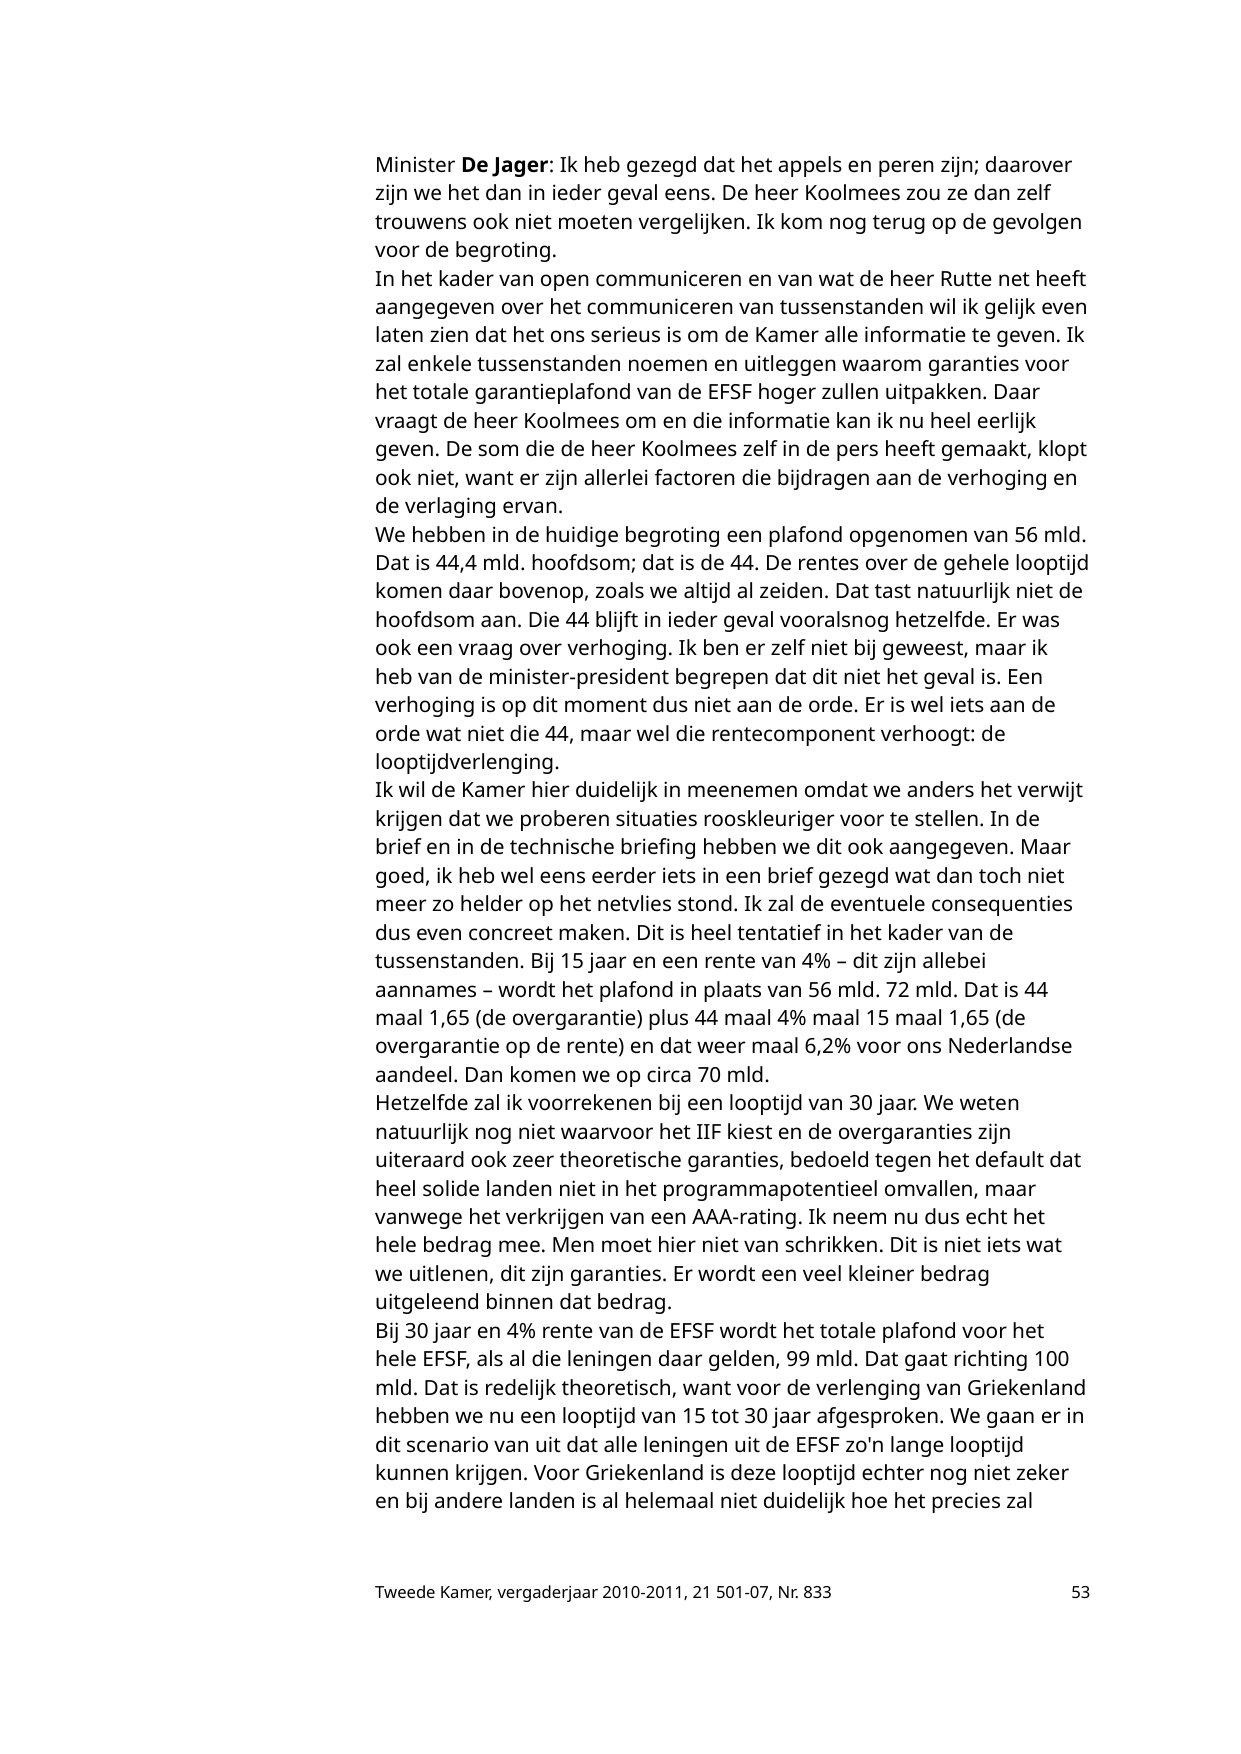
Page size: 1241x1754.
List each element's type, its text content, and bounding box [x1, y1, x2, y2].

text We hebben in de huidige begroting een plafond opgenomen van 56 mld. Dat is 44,4 mld. hoofdsom; dat is de 44. De rentes over de gehele looptijd komen daar bovenop, zoals we altijd al zeiden. Dat tast natuurlijk niet de hoofdsom aan. Die 44 blijft in ieder geval vooralsnog hetzelfde. Er was ook een vraag over verhoging. Ik ben er zelf niet bij geweest, maar ik heb van de minister-president begrepen dat dit niet het geval is. Een verhoging is op dit moment dus niet aan de orde. Er is wel iets aan de orde wat niet die 44, maar wel die rentecomponent verhoogt: de looptijdverlenging. [375, 520, 1090, 776]
text Hetzelfde zal ik voorrekenen bij een looptijd van 30 jaar. We weten natuurlijk nog niet waarvoor het IIF kiest en de overgaranties zijn uiteraard ook zeer theoretische garanties, bedoeld tegen het default dat heel solide landen niet in het programmapotentieel omvallen, maar vanwege het verkrijgen van een AAA-rating. Ik neem nu dus echt het hele bedrag mee. Men moet hier niet van schrikken. Dit is niet iets wat we uitlenen, dit zijn garanties. Er wordt een veel kleiner bedrag uitgeleend binnen dat bedrag. [375, 1088, 1090, 1316]
text Minister De Jager: Ik heb gezegd dat het appels en peren zijn; daarover zijn we het dan in ieder geval eens. De heer Koolmees zou ze dan zelf trouwens ook niet moeten vergelijken. Ik kom nog terug op de gevolgen voor de begroting. [375, 150, 1090, 264]
text In het kader van open communiceren en van wat de heer Rutte net heeft aangegeven over het communiceren van tussenstanden wil ik gelijk even laten zien dat het ons serieus is om de Kamer alle informatie te geven. Ik zal enkele tussenstanden noemen en uitleggen waarom garanties voor het totale garantieplafond van de EFSF hoger zullen uitpakken. Daar vraagt de heer Koolmees om en die informatie kan ik nu heel eerlijk geven. De som die de heer Koolmees zelf in de pers heeft gemaakt, klopt ook niet, want er zijn allerlei factoren die bijdragen aan de verhoging en de verlaging ervan. [375, 264, 1090, 520]
text Bij 30 jaar en 4% rente van de EFSF wordt het totale plafond voor het hele EFSF, als al die leningen daar gelden, 99 mld. Dat gaat richting 100 mld. Dat is redelijk theoretisch, want voor de verlenging van Griekenland hebben we nu een looptijd van 15 tot 30 jaar afgesproken. We gaan er in dit scenario van uit dat alle leningen uit de EFSF zo'n lange looptijd kunnen krijgen. Voor Griekenland is deze looptijd echter nog niet zeker en bij andere landen is al helemaal niet duidelijk hoe het precies zal [375, 1316, 1090, 1515]
text Ik wil de Kamer hier duidelijk in meenemen omdat we anders het verwijt krijgen dat we proberen situaties rooskleuriger voor te stellen. In de brief en in de technische briefing hebben we dit ook aangegeven. Maar goed, ik heb wel eens eerder iets in een brief gezegd wat dan toch niet meer zo helder op het netvlies stond. Ik zal de eventuele consequenties dus even concreet maken. Dit is heel tentatief in het kader van de tussenstanden. Bij 15 jaar en een rente van 4% – dit zijn allebei aannames – wordt het plafond in plaats van 56 mld. 72 mld. Dat is 44 maal 1,65 (de overgarantie) plus 44 maal 4% maal 15 maal 1,65 (de overgarantie op de rente) en dat weer maal 6,2% voor ons Nederlandse aandeel. Dan komen we op circa 70 mld. [375, 776, 1090, 1088]
